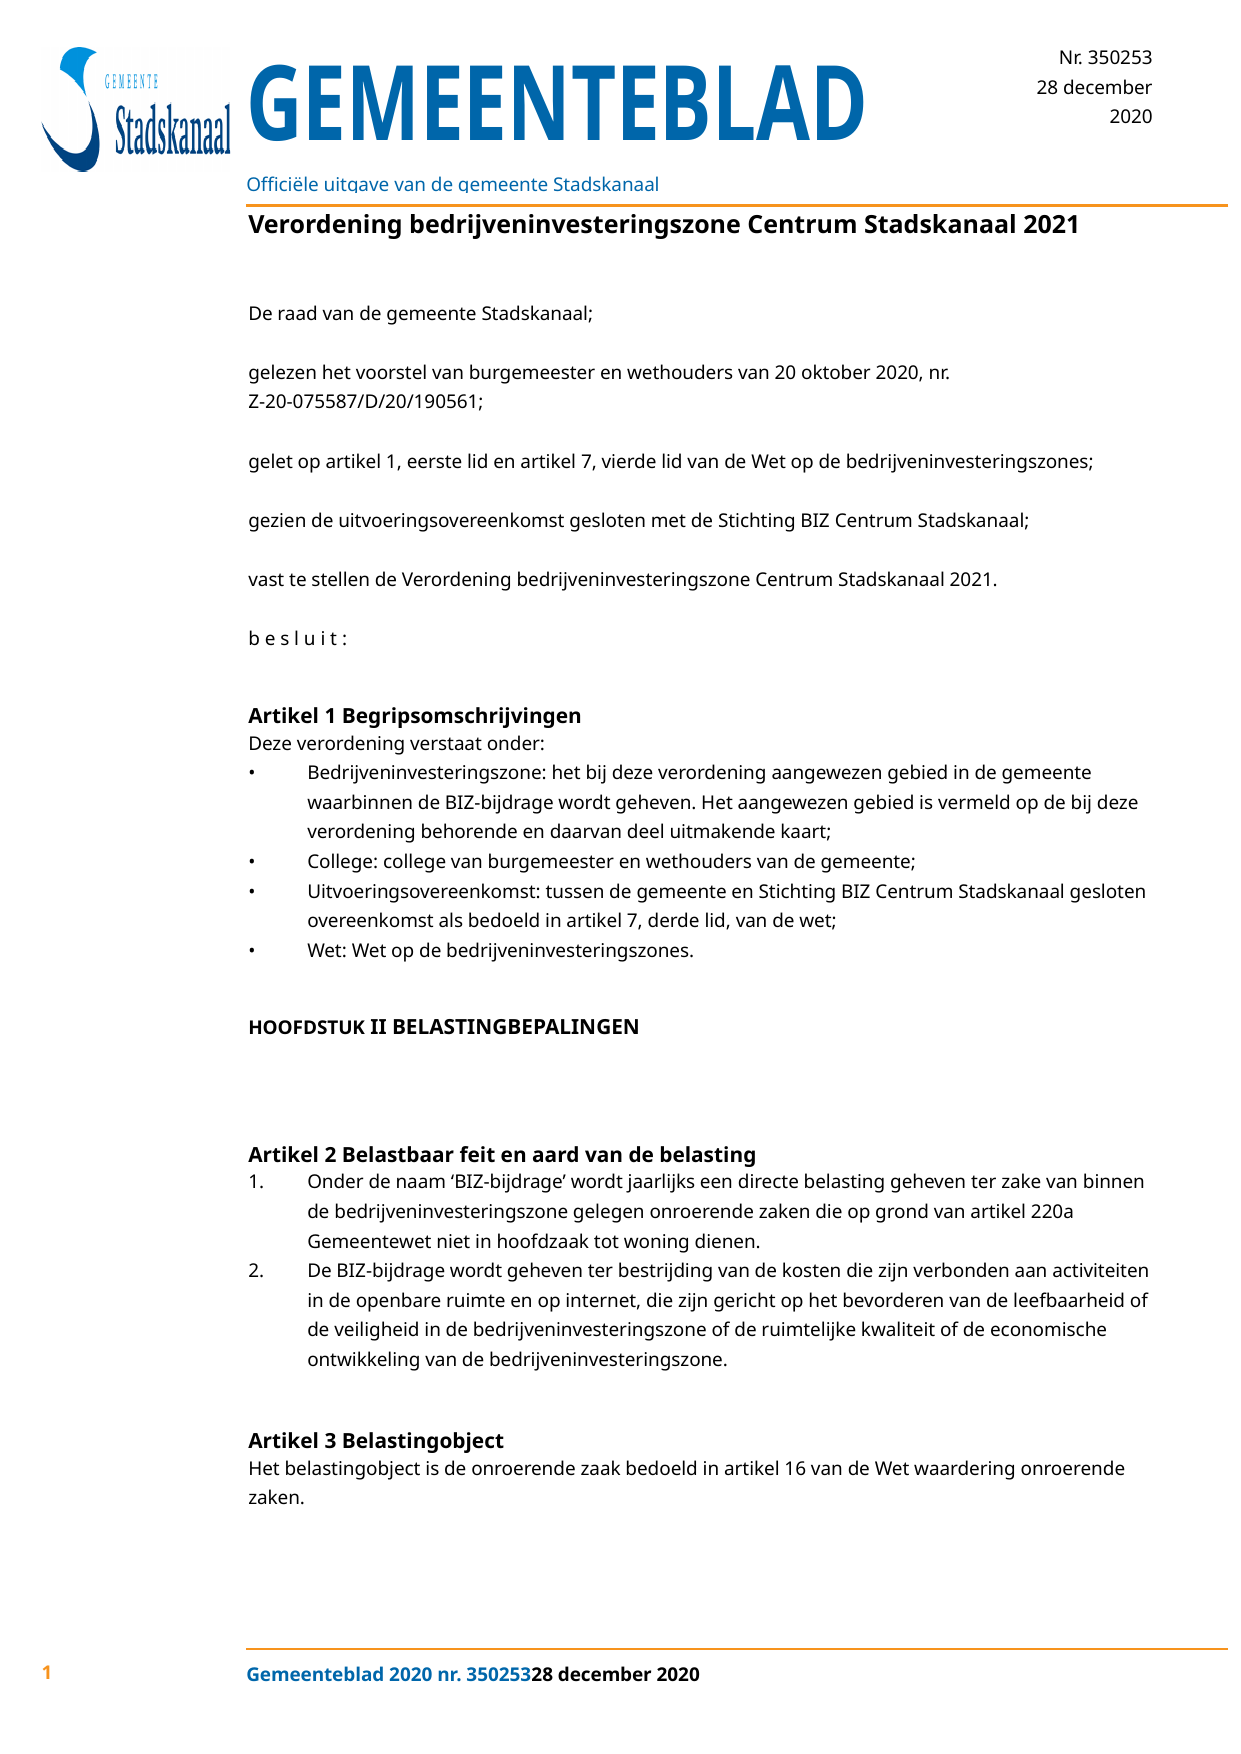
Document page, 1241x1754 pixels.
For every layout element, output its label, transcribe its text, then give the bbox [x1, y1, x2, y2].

text Verordening bedrijveninvesteringszone Centrum Stadskanaal 2021 [248, 207, 1152, 241]
text b e s l u i t : [248, 625, 1152, 651]
list Uitvoeringsovereenkomst: tussen de gemeente en Stichting BIZ Centrum Stadskanaal gesloten overeenkomst als bedoeld in artikel 7, derde lid, van de wet; [248, 878, 1152, 933]
list College: college van burgemeester en wethouders van de gemeente; [248, 848, 1152, 874]
text Artikel 3 Belastingobject [248, 1426, 1152, 1455]
list Onder de naam ‘BIZ-bijdrage’ wordt jaarlijks een directe belasting geheven ter zake van binnen de bedrijveninvesteringszone gelegen onroerende zaken die op grond van artikel 220a Gemeentewet niet in hoofdzaak tot woning dienen. [248, 1169, 1152, 1254]
text HOOFDSTUK II BELASTINGBEPALINGEN [248, 1012, 1152, 1041]
list Bedrijveninvesteringszone: het bij deze verordening aangewezen gebied in de gemeente waarbinnen de BIZ-bijdrage wordt geheven. Het aangewezen gebied is vermeld op de bij deze verordening behorende en daarvan deel uitmakende kaart; [248, 759, 1152, 844]
text Artikel 2 Belastbaar feit en aard van de belasting [248, 1140, 1152, 1169]
text gelezen het voorstel van burgemeester en wethouders van 20 oktober 2020, nr. Z-20-075587/D/20/190561; [248, 359, 1152, 414]
text De raad van de gemeente Stadskanaal; [248, 300, 1152, 326]
text Het belastingobject is de onroerende zaak bedoeld in artikel 16 van de Wet waardering onroerende zaken. [248, 1455, 1152, 1510]
text gelet op artikel 1, eerste lid en artikel 7, vierde lid van de Wet op de bedrijveninvesteringszones; [248, 448, 1152, 473]
list De BIZ-bijdrage wordt geheven ter bestrijding van de kosten die zijn verbonden aan activiteiten in de openbare ruimte en op internet, die zijn gericht op het bevorderen van de leefbaarheid of de veiligheid in de bedrijveninvesteringszone of de ruimtelijke kwaliteit of de economische ontwikkeling van de bedrijveninvesteringszone. [248, 1257, 1152, 1372]
list Wet: Wet op de bedrijveninvesteringszones. [248, 937, 1152, 963]
text vast te stellen de Verordening bedrijveninvesteringszone Centrum Stadskanaal 2021. [248, 566, 1152, 592]
picture [41, 47, 231, 172]
text gezien de uitvoeringsovereenkomst gesloten met de Stichting BIZ Centrum Stadskanaal; [248, 507, 1152, 533]
text Artikel 1 Begripsomschrijvingen [248, 701, 1152, 730]
text Deze verordening verstaat onder: [248, 730, 1152, 756]
